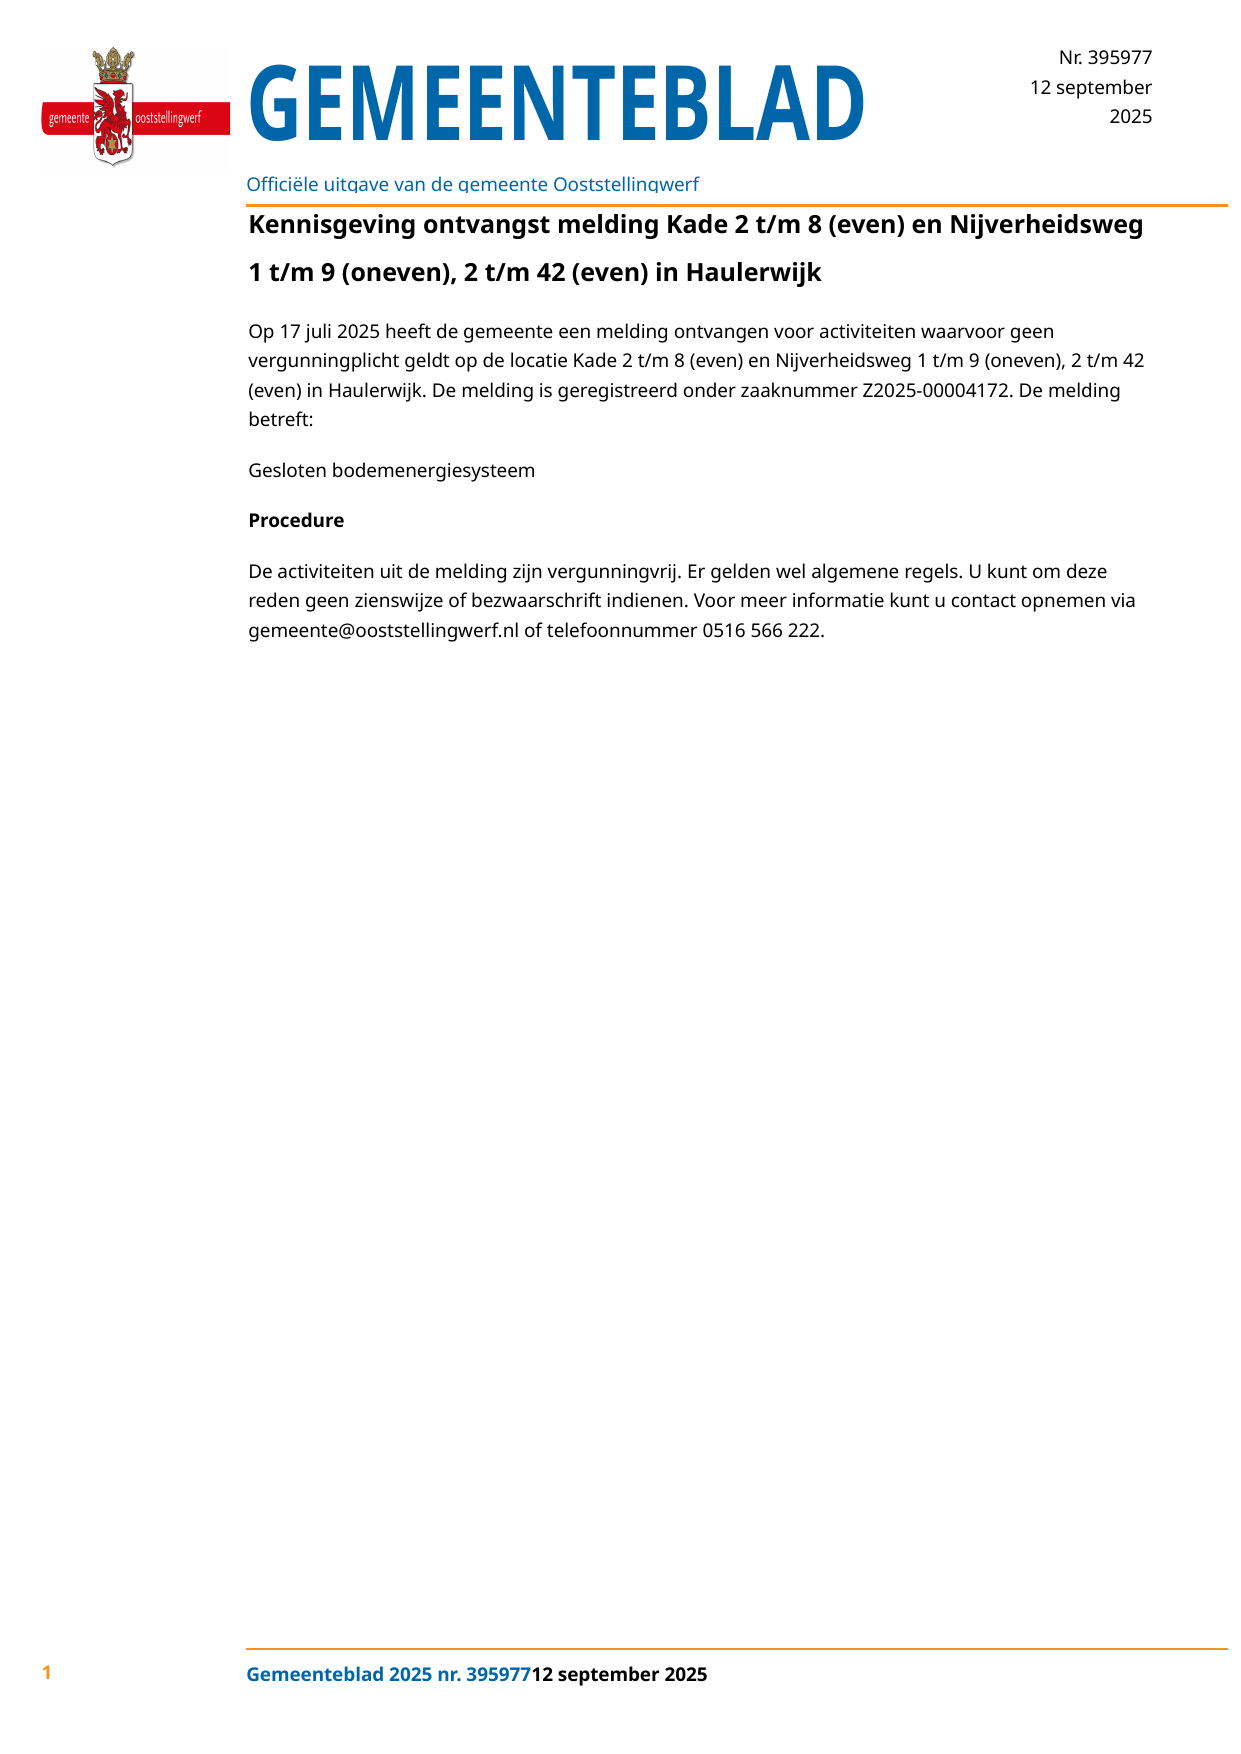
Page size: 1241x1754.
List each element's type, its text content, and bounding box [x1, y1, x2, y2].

text Gesloten bodemenergiesysteem [248, 457, 1152, 483]
text Kennisgeving ontvangst melding Kade 2 t/m 8 (even) en Nijverheidsweg 1 t/m 9 (oneven), 2 t/m 42 (even) in Haulerwijk [248, 207, 1152, 288]
picture [41, 47, 231, 172]
text Procedure [248, 507, 1152, 533]
text Op 17 juli 2025 heeft de gemeente een melding ontvangen voor activiteiten waarvoor geen vergunningplicht geldt op de locatie Kade 2 t/m 8 (even) en Nijverheidsweg 1 t/m 9 (oneven), 2 t/m 42 (even) in Haulerwijk. De melding is geregistreerd onder zaaknummer Z2025-00004172. De melding betreft: [248, 318, 1152, 432]
text De activiteiten uit de melding zijn vergunningvrij. Er gelden wel algemene regels. U kunt om deze reden geen zienswijze of bezwaarschrift indienen. Voor meer informatie kunt u contact opnemen via gemeente@ooststellingwerf.nl of telefoonnummer 0516 566 222. [248, 558, 1152, 643]
